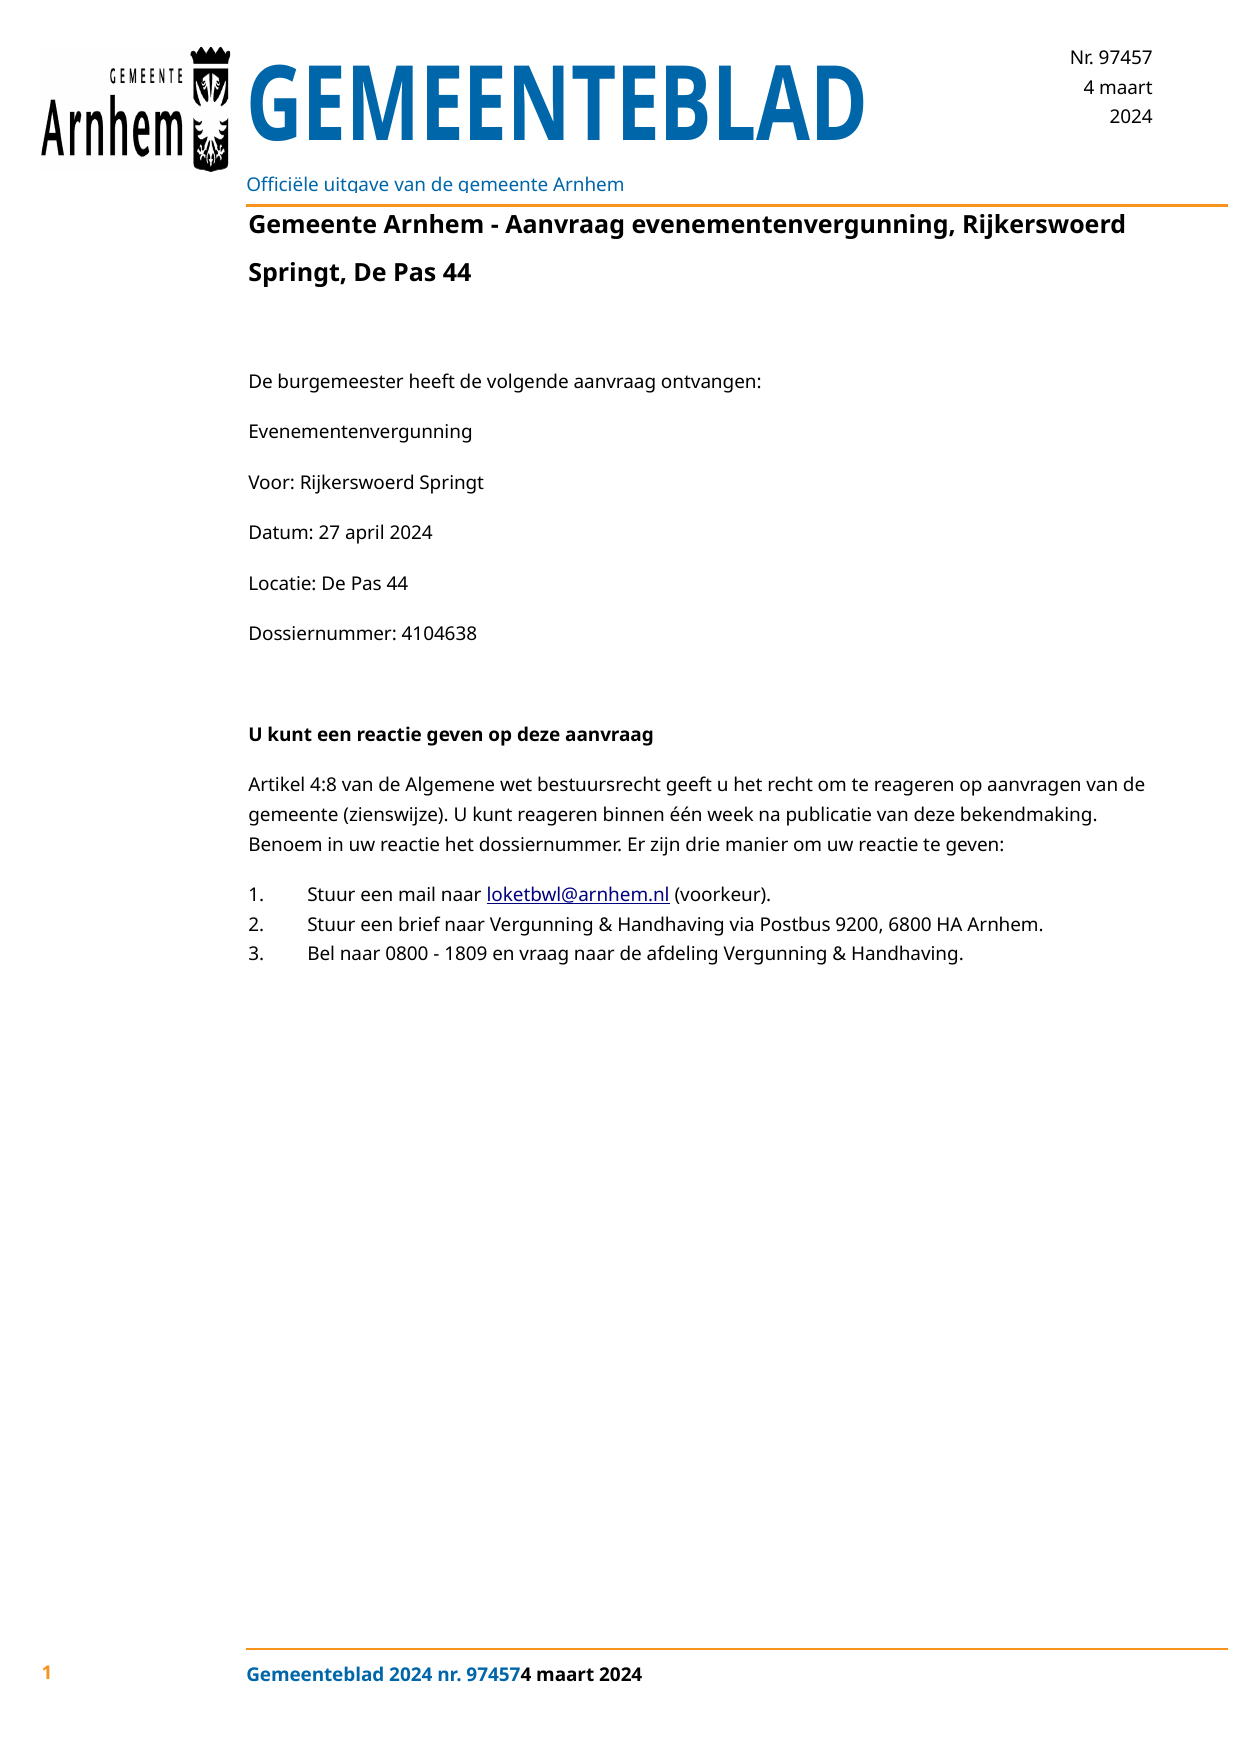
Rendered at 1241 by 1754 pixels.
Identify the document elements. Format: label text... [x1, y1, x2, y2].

list Bel naar 0800 - 1809 en vraag naar de afdeling Vergunning & Handhaving. [248, 940, 1152, 966]
text De burgemeester heeft de volgende aanvraag ontvangen: [248, 368, 1152, 394]
text Artikel 4:8 van de Algemene wet bestuursrecht geeft u het recht om te reageren op aanvragen van de gemeente (zienswijze). U kunt reageren binnen één week na publicatie van deze bekendmaking. Benoem in uw reactie het dossiernummer. Er zijn drie manier om uw reactie te geven: [248, 772, 1152, 857]
list Stuur een brief naar Vergunning & Handhaving via Postbus 9200, 6800 HA Arnhem. [248, 911, 1152, 937]
picture [41, 47, 231, 172]
list Stuur een mail naar loketbwl@arnhem.nl (voorkeur). [248, 881, 1152, 907]
text Datum: 27 april 2024 [248, 519, 1152, 545]
text Gemeente Arnhem - Aanvraag evenementenvergunning, Rijkerswoerd Springt, De Pas 44 [248, 207, 1152, 288]
text Locatie: De Pas 44 [248, 570, 1152, 596]
text Evenementenvergunning [248, 419, 1152, 444]
text Dossiernummer: 4104638 [248, 620, 1152, 646]
text U kunt een reactie geven op deze aanvraag [248, 721, 1152, 747]
text Voor: Rijkerswoerd Springt [248, 469, 1152, 495]
